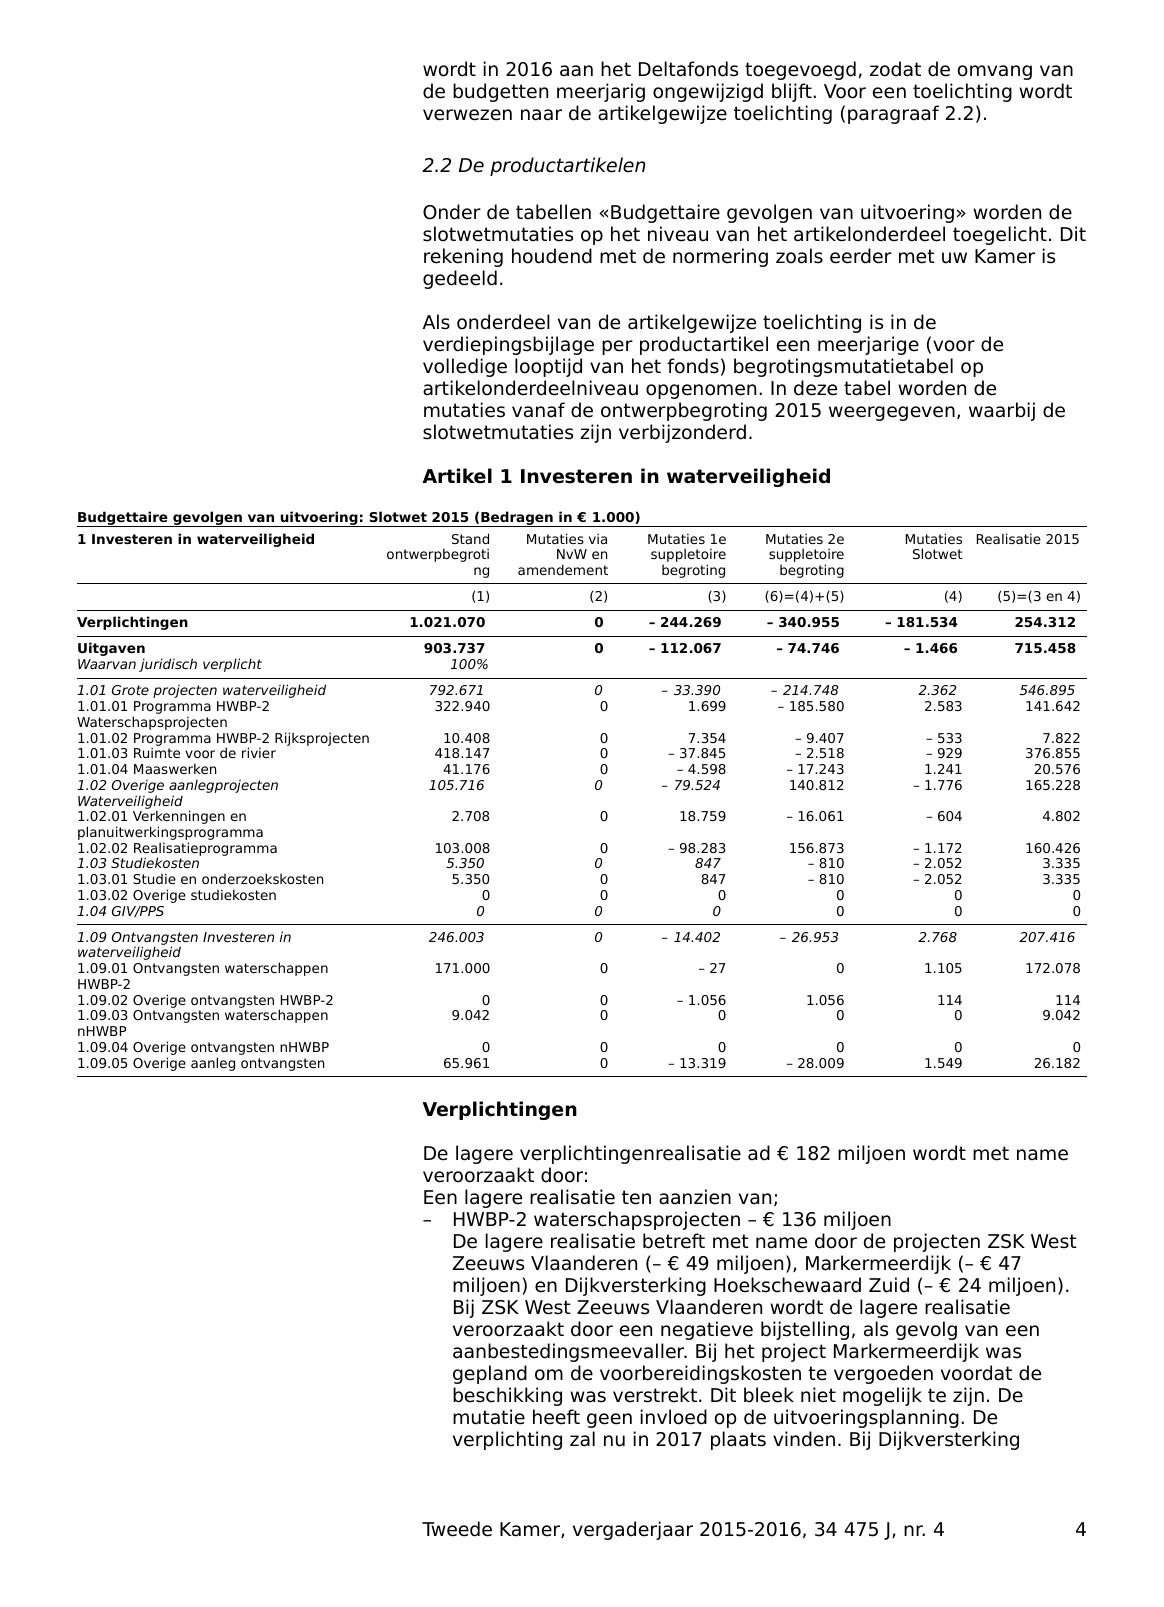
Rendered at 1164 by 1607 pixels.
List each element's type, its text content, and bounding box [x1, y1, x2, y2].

table_cell 847 [614, 856, 732, 872]
table_cell 0 [732, 904, 850, 924]
table_cell 0 [496, 961, 614, 992]
table_cell 18.759 [614, 809, 732, 841]
table_cell 100% [378, 657, 496, 677]
table_cell – 27 [614, 961, 732, 992]
table_cell 1.01.01 Programma HWBP-2 Waterschapsprojecten [77, 699, 378, 730]
table_cell 1.09.05 Overige aanleg ontvangsten [77, 1055, 378, 1076]
table_cell 1.01 Grote projecten waterveiligheid [77, 679, 378, 699]
table_cell Waarvan juridisch verplicht [77, 657, 378, 677]
table_cell 1.699 [614, 699, 732, 730]
table_cell 0 [496, 679, 614, 699]
table_cell 10.408 [378, 730, 496, 746]
table_cell Stand ontwerpbegroting [378, 527, 496, 583]
text De lagere verplichtingenrealisatie ad € 182 miljoen wordt met name veroorzaakt door: [422, 1143, 1087, 1187]
table_cell 1 Investeren in waterveiligheid [77, 527, 378, 583]
text – HWBP-2 waterschapsprojecten – € 136 miljoen [422, 1209, 1087, 1231]
table_cell 207.416 [969, 925, 1087, 961]
table_cell 3.335 [969, 872, 1087, 888]
table_cell 1.549 [850, 1055, 968, 1076]
table_cell 792.671 [378, 679, 496, 699]
table_cell 0 [496, 611, 614, 636]
table_cell – 1.056 [614, 993, 732, 1008]
table_cell – 185.580 [732, 699, 850, 730]
table_cell [850, 657, 968, 677]
table_cell – 17.243 [732, 762, 850, 778]
table_cell 0 [614, 904, 732, 924]
table_cell 1.04 GIV/PPS [77, 904, 378, 924]
table_cell 2.583 [850, 699, 968, 730]
table_cell 1.02.02 Realisatieprogramma [77, 841, 378, 856]
table_cell 0 [496, 730, 614, 746]
table_cell 715.458 [969, 637, 1087, 657]
table_cell Mutaties Slotwet [850, 527, 968, 583]
table_cell 140.812 [732, 778, 850, 809]
table_cell 0 [496, 888, 614, 903]
table_cell [496, 657, 614, 677]
table_cell – 2.518 [732, 746, 850, 762]
table_cell – 810 [732, 872, 850, 888]
table_cell 847 [614, 872, 732, 888]
table_cell – 214.748 [732, 679, 850, 699]
table_cell 246.003 [378, 925, 496, 961]
table_cell – 1.172 [850, 841, 968, 856]
table_cell – 533 [850, 730, 968, 746]
table_cell 0 [732, 1008, 850, 1040]
table_cell 1.03.02 Overige studiekosten [77, 888, 378, 903]
table_cell – 13.319 [614, 1055, 732, 1076]
table_cell – 340.955 [732, 611, 850, 636]
subtitle 2.2 De productartikelen [422, 155, 1087, 177]
table_cell 322.940 [378, 699, 496, 730]
table_cell Mutaties 2e suppletoire begroting [732, 527, 850, 583]
table_cell 0 [850, 904, 968, 924]
table_cell 1.105 [850, 961, 968, 992]
table_cell – 181.534 [850, 611, 968, 636]
table_cell 0 [496, 872, 614, 888]
table_cell 141.642 [969, 699, 1087, 730]
table_cell 3.335 [969, 856, 1087, 872]
table_cell Mutaties via NvW en amendement [496, 527, 614, 583]
table_cell 0 [496, 1008, 614, 1040]
subtitle Verplichtingen [422, 1099, 1087, 1121]
table_cell 0 [732, 961, 850, 992]
table_cell 0 [496, 778, 614, 809]
table_cell 0 [850, 1040, 968, 1055]
table_cell 41.176 [378, 762, 496, 778]
table_cell 1.09.04 Overige ontvangsten nHWBP [77, 1040, 378, 1055]
table_cell 114 [850, 993, 968, 1008]
table_cell 7.822 [969, 730, 1087, 746]
text Onder de tabellen «Budgettaire gevolgen van uitvoering» worden de slotwetmutaties op het niveau van het artikelonderdeel toegelicht. Dit rekening houdend met de normering zoals eerder met uw Kamer is gedeeld. [422, 202, 1087, 290]
table_cell – 4.598 [614, 762, 732, 778]
text De lagere realisatie betreft met name door de projecten ZSK West Zeeuws Vlaanderen (– € 49 miljoen), Markermeerdijk (– € 47 miljoen) en Dijkversterking Hoekschewaard Zuid (– € 24 miljoen). Bij ZSK West Zeeuws Vlaanderen wordt de lagere realisatie veroorzaakt door een negatieve bijstelling, als gevolg van een aanbestedingsmeevaller. Bij het project Markermeerdijk was gepland om de voorbereidingskosten te vergoeden voordat de beschikking was verstrekt. Dit bleek niet mogelijk te zijn. De mutatie heeft geen invloed op de uitvoeringsplanning. De verplichting zal nu in 2017 plaats vinden. Bij Dijkversterking [452, 1231, 1087, 1451]
table_header Budgettaire gevolgen van uitvoering: Slotwet 2015 (Bedragen in € 1.000) [77, 510, 1087, 526]
table_cell 418.147 [378, 746, 496, 762]
table_cell 0 [496, 746, 614, 762]
table_cell (3) [614, 584, 732, 609]
table_cell 0 [378, 1040, 496, 1055]
table_cell 0 [614, 888, 732, 903]
table_cell – 112.067 [614, 637, 732, 657]
table_cell 5.350 [378, 872, 496, 888]
table_cell 1.01.04 Maaswerken [77, 762, 378, 778]
table_cell 1.02.01 Verkenningen en planuitwerkingsprogramma [77, 809, 378, 841]
table_cell 1.09 Ontvangsten Investeren in waterveiligheid [77, 925, 378, 961]
table_cell 0 [496, 993, 614, 1008]
table_cell 2.362 [850, 679, 968, 699]
table_cell 171.000 [378, 961, 496, 992]
table_cell 0 [850, 888, 968, 903]
table_cell – 98.283 [614, 841, 732, 856]
table_cell 0 [969, 888, 1087, 903]
table_cell [969, 657, 1087, 677]
table_cell – 28.009 [732, 1055, 850, 1076]
table_cell [614, 657, 732, 677]
table_cell – 74.746 [732, 637, 850, 657]
text Een lagere realisatie ten aanzien van; [422, 1187, 1087, 1209]
table_cell 9.042 [378, 1008, 496, 1040]
table_cell 0 [496, 1055, 614, 1076]
table_cell (5)=(3 en 4) [969, 584, 1087, 609]
table_cell 1.02 Overige aanlegprojecten Waterveiligheid [77, 778, 378, 809]
table_cell 254.312 [969, 611, 1087, 636]
table_cell 7.354 [614, 730, 732, 746]
table_cell – 929 [850, 746, 968, 762]
table_cell 0 [496, 637, 614, 657]
table_cell 546.895 [969, 679, 1087, 699]
table_cell 0 [496, 809, 614, 841]
table_cell 0 [496, 762, 614, 778]
text Als onderdeel van de artikelgewijze toelichting is in de verdiepingsbijlage per productartikel een meerjarige (voor de volledige looptijd van het fonds) begrotingsmutatietabel op artikelonderdeelniveau opgenomen. In deze tabel worden de mutaties vanaf de ontwerpbegroting 2015 weergegeven, waarbij de slotwetmutaties zijn verbijzonderd. [422, 312, 1087, 444]
table_cell 1.01.02 Programma HWBP-2 Rijksprojecten [77, 730, 378, 746]
table_cell [732, 657, 850, 677]
table_cell 1.241 [850, 762, 968, 778]
table_cell 103.008 [378, 841, 496, 856]
table_cell 1.09.01 Ontvangsten waterschappen HWBP-2 [77, 961, 378, 992]
table_cell 165.228 [969, 778, 1087, 809]
table_cell 172.078 [969, 961, 1087, 992]
table_cell Verplichtingen [77, 611, 378, 636]
table_cell – 1.466 [850, 637, 968, 657]
table_cell 0 [496, 841, 614, 856]
table_cell – 810 [732, 856, 850, 872]
table_cell 5.350 [378, 856, 496, 872]
table_cell 0 [496, 925, 614, 961]
table_cell (6)=(4)+(5) [732, 584, 850, 609]
table_cell Uitgaven [77, 637, 378, 657]
table_cell 0 [496, 1040, 614, 1055]
table_cell 160.426 [969, 841, 1087, 856]
table_cell 1.09.03 Ontvangsten waterschappen nHWBP [77, 1008, 378, 1040]
table_cell – 79.524 [614, 778, 732, 809]
table_cell 376.855 [969, 746, 1087, 762]
table_cell 0 [969, 904, 1087, 924]
table_cell 4.802 [969, 809, 1087, 841]
table_cell 1.03.01 Studie en onderzoekskosten [77, 872, 378, 888]
table_cell 0 [614, 1008, 732, 1040]
table_cell 0 [378, 993, 496, 1008]
table_cell 0 [496, 856, 614, 872]
table_cell – 33.390 [614, 679, 732, 699]
table_cell (4) [850, 584, 968, 609]
table_cell Realisatie 2015 [969, 527, 1087, 583]
table_cell 1.01.03 Ruimte voor de rivier [77, 746, 378, 762]
table_cell 9.042 [969, 1008, 1087, 1040]
subtitle Artikel 1 Investeren in waterveiligheid [422, 466, 1087, 488]
table_cell – 26.953 [732, 925, 850, 961]
table_cell – 37.845 [614, 746, 732, 762]
table_cell 1.056 [732, 993, 850, 1008]
table_cell Mutaties 1e suppletoire begroting [614, 527, 732, 583]
table_cell 26.182 [969, 1055, 1087, 1076]
table_cell 156.873 [732, 841, 850, 856]
text wordt in 2016 aan het Deltafonds toegevoegd, zodat de omvang van de budgetten meerjarig ongewijzigd blijft. Voor een toelichting wordt verwezen naar de artikelgewijze toelichting (paragraaf 2.2). [422, 59, 1087, 125]
table_cell 1.021.070 [378, 611, 496, 636]
table_cell 114 [969, 993, 1087, 1008]
table_cell – 16.061 [732, 809, 850, 841]
table_cell 65.961 [378, 1055, 496, 1076]
table_cell 20.576 [969, 762, 1087, 778]
table_cell 0 [496, 699, 614, 730]
table_cell 2.768 [850, 925, 968, 961]
table_cell 1.09.02 Overige ontvangsten HWBP-2 [77, 993, 378, 1008]
table_cell (2) [496, 584, 614, 609]
table_cell 105.716 [378, 778, 496, 809]
table_cell (1) [378, 584, 496, 609]
table_cell – 2.052 [850, 856, 968, 872]
table_cell – 2.052 [850, 872, 968, 888]
table_cell 0 [969, 1040, 1087, 1055]
table_cell – 244.269 [614, 611, 732, 636]
table_cell 1.03 Studiekosten [77, 856, 378, 872]
table_cell 0 [732, 1040, 850, 1055]
table_cell – 604 [850, 809, 968, 841]
table_cell 0 [496, 904, 614, 924]
table_cell – 1.776 [850, 778, 968, 809]
table_cell 903.737 [378, 637, 496, 657]
table_cell 0 [378, 904, 496, 924]
table_cell 0 [614, 1040, 732, 1055]
table_cell [77, 584, 378, 609]
table_cell – 14.402 [614, 925, 732, 961]
table_cell 0 [378, 888, 496, 903]
table_cell – 9.407 [732, 730, 850, 746]
table_cell 2.708 [378, 809, 496, 841]
table_cell 0 [850, 1008, 968, 1040]
table_cell 0 [732, 888, 850, 903]
